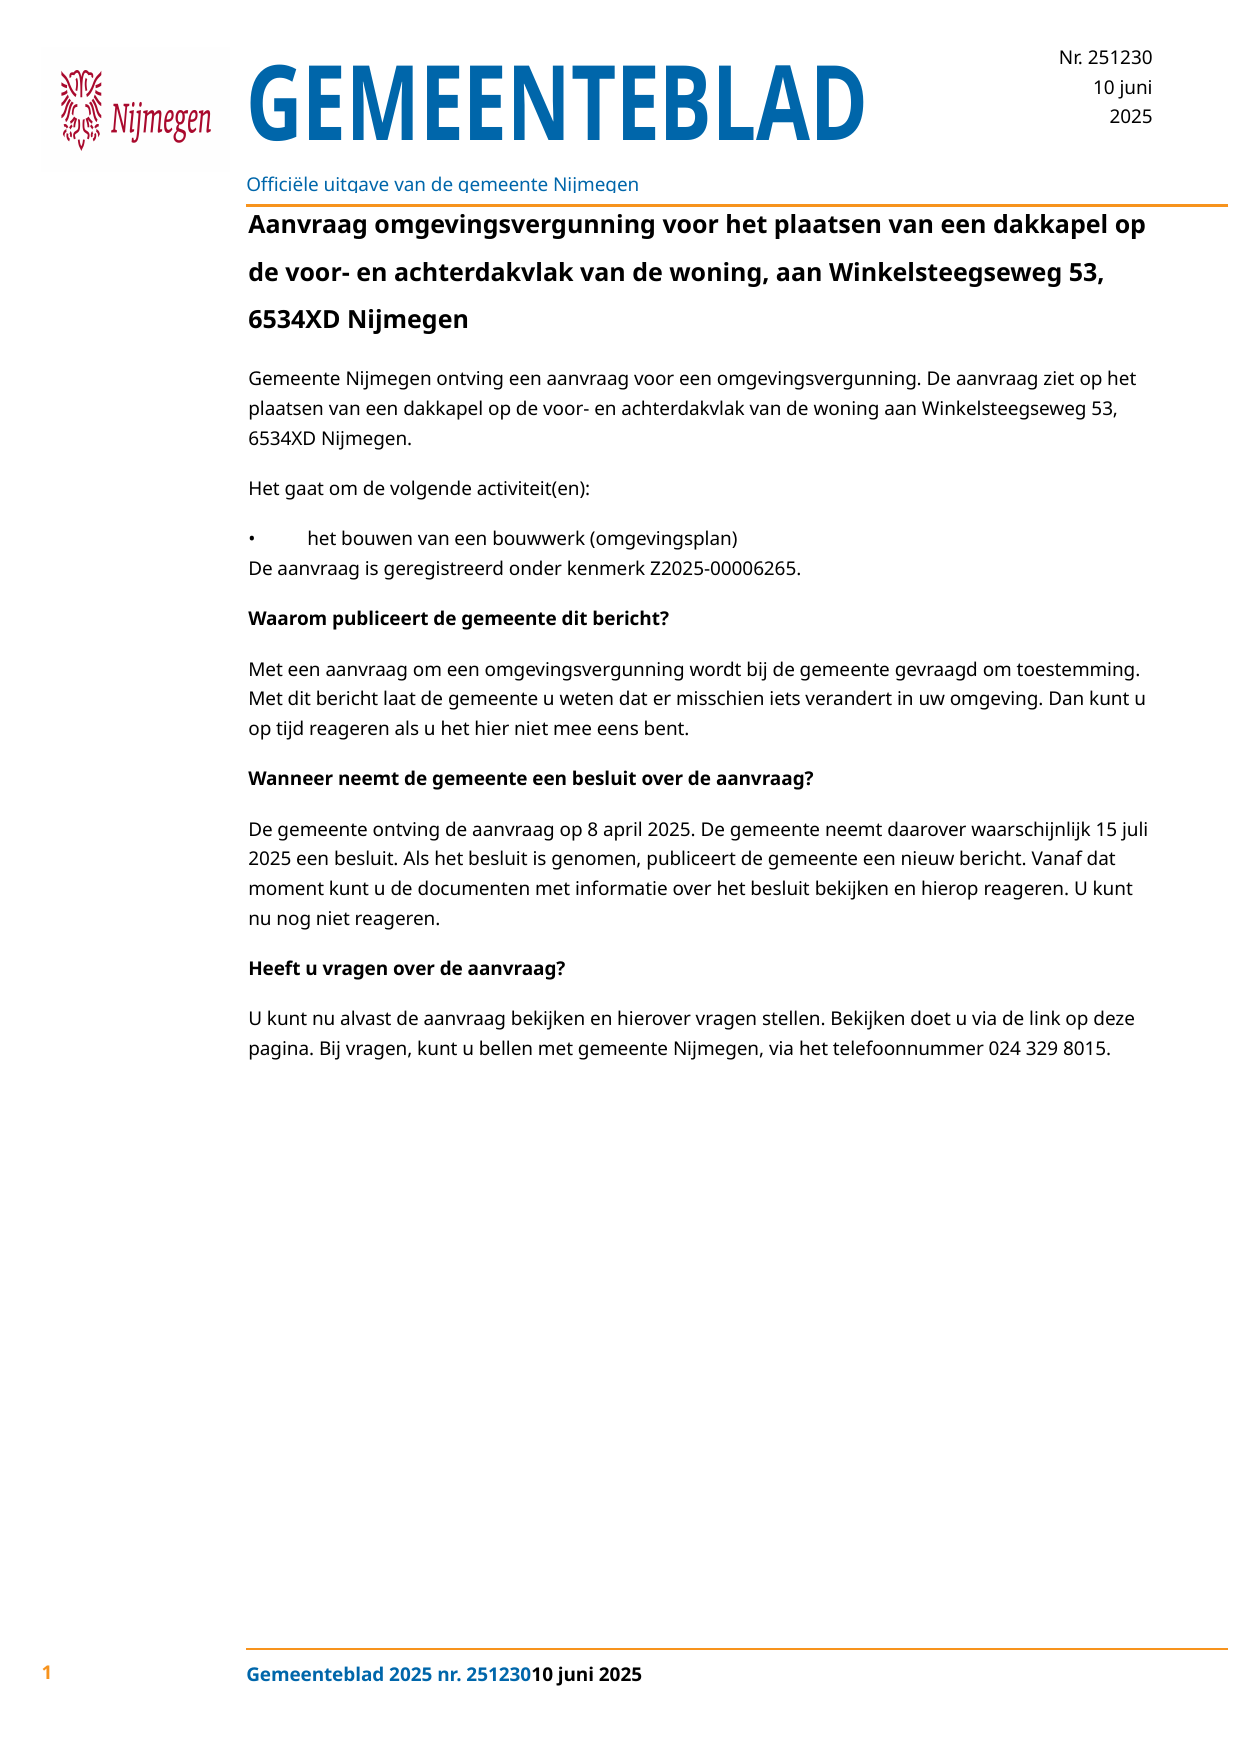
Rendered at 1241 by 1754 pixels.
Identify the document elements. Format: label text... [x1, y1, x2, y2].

text Gemeente Nijmegen ontving een aanvraag voor een omgevingsvergunning. De aanvraag ziet op het plaatsen van een dakkapel op de voor- en achterdakvlak van de woning aan Winkelsteegseweg 53, 6534XD Nijmegen. [248, 366, 1152, 450]
text U kunt nu alvast de aanvraag bekijken en hierover vragen stellen. Bekijken doet u via de link op deze pagina. Bij vragen, kunt u bellen met gemeente Nijmegen, via het telefoonnummer 024 329 8015. [248, 1006, 1152, 1061]
text Heeft u vragen over de aanvraag? [248, 955, 1152, 981]
text Het gaat om de volgende activiteit(en): [248, 475, 1152, 501]
text Met een aanvraag om een omgevingsvergunning wordt bij de gemeente gevraagd om toestemming. Met dit bericht laat de gemeente u weten dat er misschien iets verandert in uw omgeving. Dan kunt u op tijd reageren als u het hier niet mee eens bent. [248, 656, 1152, 741]
text Waarom publiceert de gemeente dit bericht? [248, 606, 1152, 631]
text Aanvraag omgevingsvergunning voor het plaatsen van een dakkapel op de voor- en achterdakvlak van de woning, aan Winkelsteegseweg 53, 6534XD Nijmegen [248, 207, 1152, 336]
text De gemeente ontving de aanvraag op 8 april 2025. De gemeente neemt daarover waarschijnlijk 15 juli 2025 een besluit. Als het besluit is genomen, publiceert de gemeente een nieuw bericht. Vanaf dat moment kunt u de documenten met informatie over het besluit bekijken en hierop reageren. U kunt nu nog niet reageren. [248, 816, 1152, 930]
list het bouwen van een bouwwerk (omgevingsplan) [248, 526, 1152, 551]
picture [41, 47, 231, 172]
text Wanneer neemt de gemeente een besluit over de aanvraag? [248, 766, 1152, 791]
text De aanvraag is geregistreerd onder kenmerk Z2025-00006265. [248, 555, 1152, 581]
